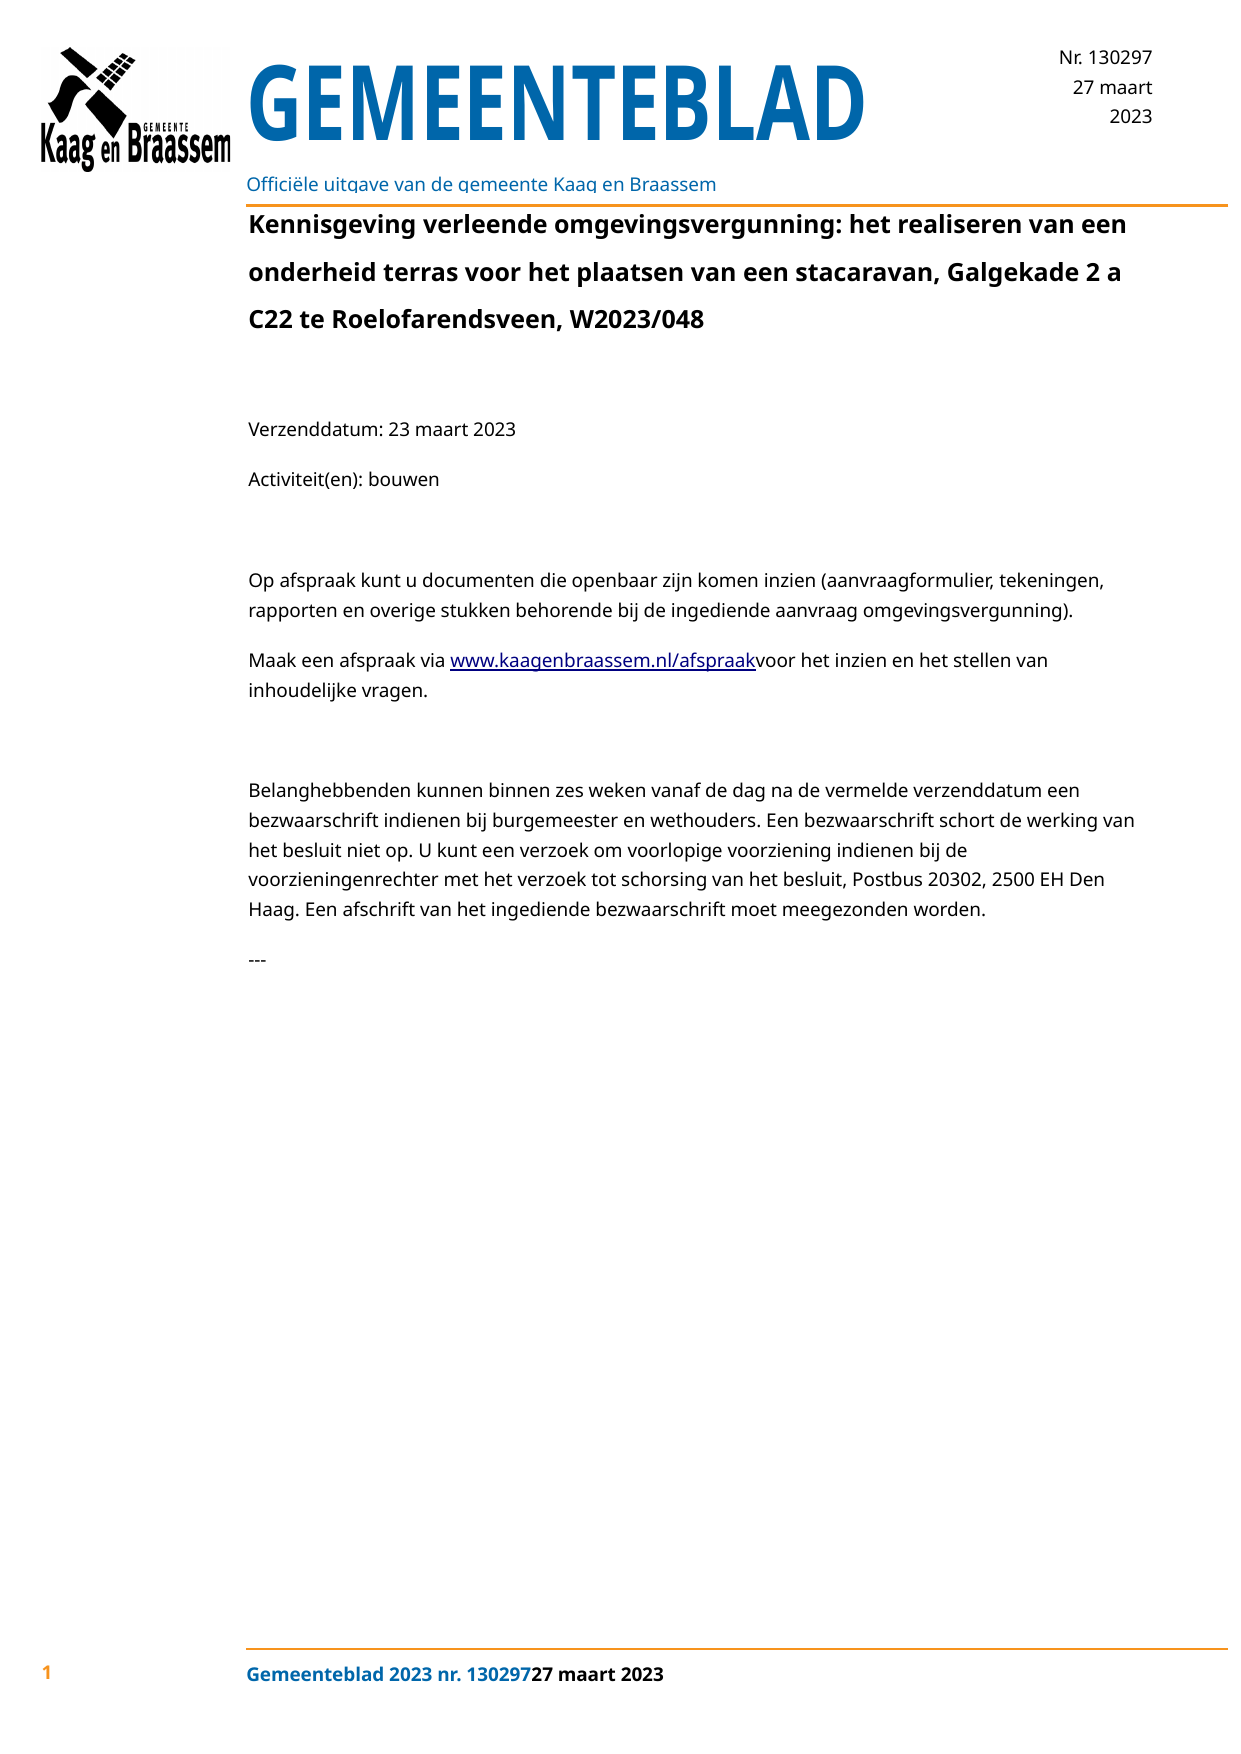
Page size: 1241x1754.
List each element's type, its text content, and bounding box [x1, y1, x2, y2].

text Verzenddatum: 23 maart 2023 [248, 416, 1152, 442]
text Op afspraak kunt u documenten die openbaar zijn komen inzien (aanvraagformulier, tekeningen, rapporten en overige stukken behorende bij de ingediende aanvraag omgevingsvergunning). [248, 567, 1152, 622]
text Maak een afspraak via www.kaagenbraassem.nl/afspraakvoor het inzien en het stellen van inhoudelijke vragen. [248, 647, 1152, 702]
text Belanghebbenden kunnen binnen zes weken vanaf de dag na de vermelde verzenddatum een bezwaarschrift indienen bij burgemeester en wethouders. Een bezwaarschrift schort de werking van het besluit niet op. U kunt een verzoek om voorlopige voorziening indienen bij de voorzieningenrechter met het verzoek tot schorsing van het besluit, Postbus 20302, 2500 EH Den Haag. Een afschrift van het ingediende bezwaarschrift moet meegezonden worden. [248, 778, 1152, 922]
text Activiteit(en): bouwen [248, 466, 1152, 492]
text Kennisgeving verleende omgevingsvergunning: het realiseren van een onderheid terras voor het plaatsen van een stacaravan, Galgekade 2 a C22 te Roelofarendsveen, W2023/048 [248, 207, 1152, 336]
text --- [248, 946, 1152, 972]
picture [41, 47, 231, 172]
